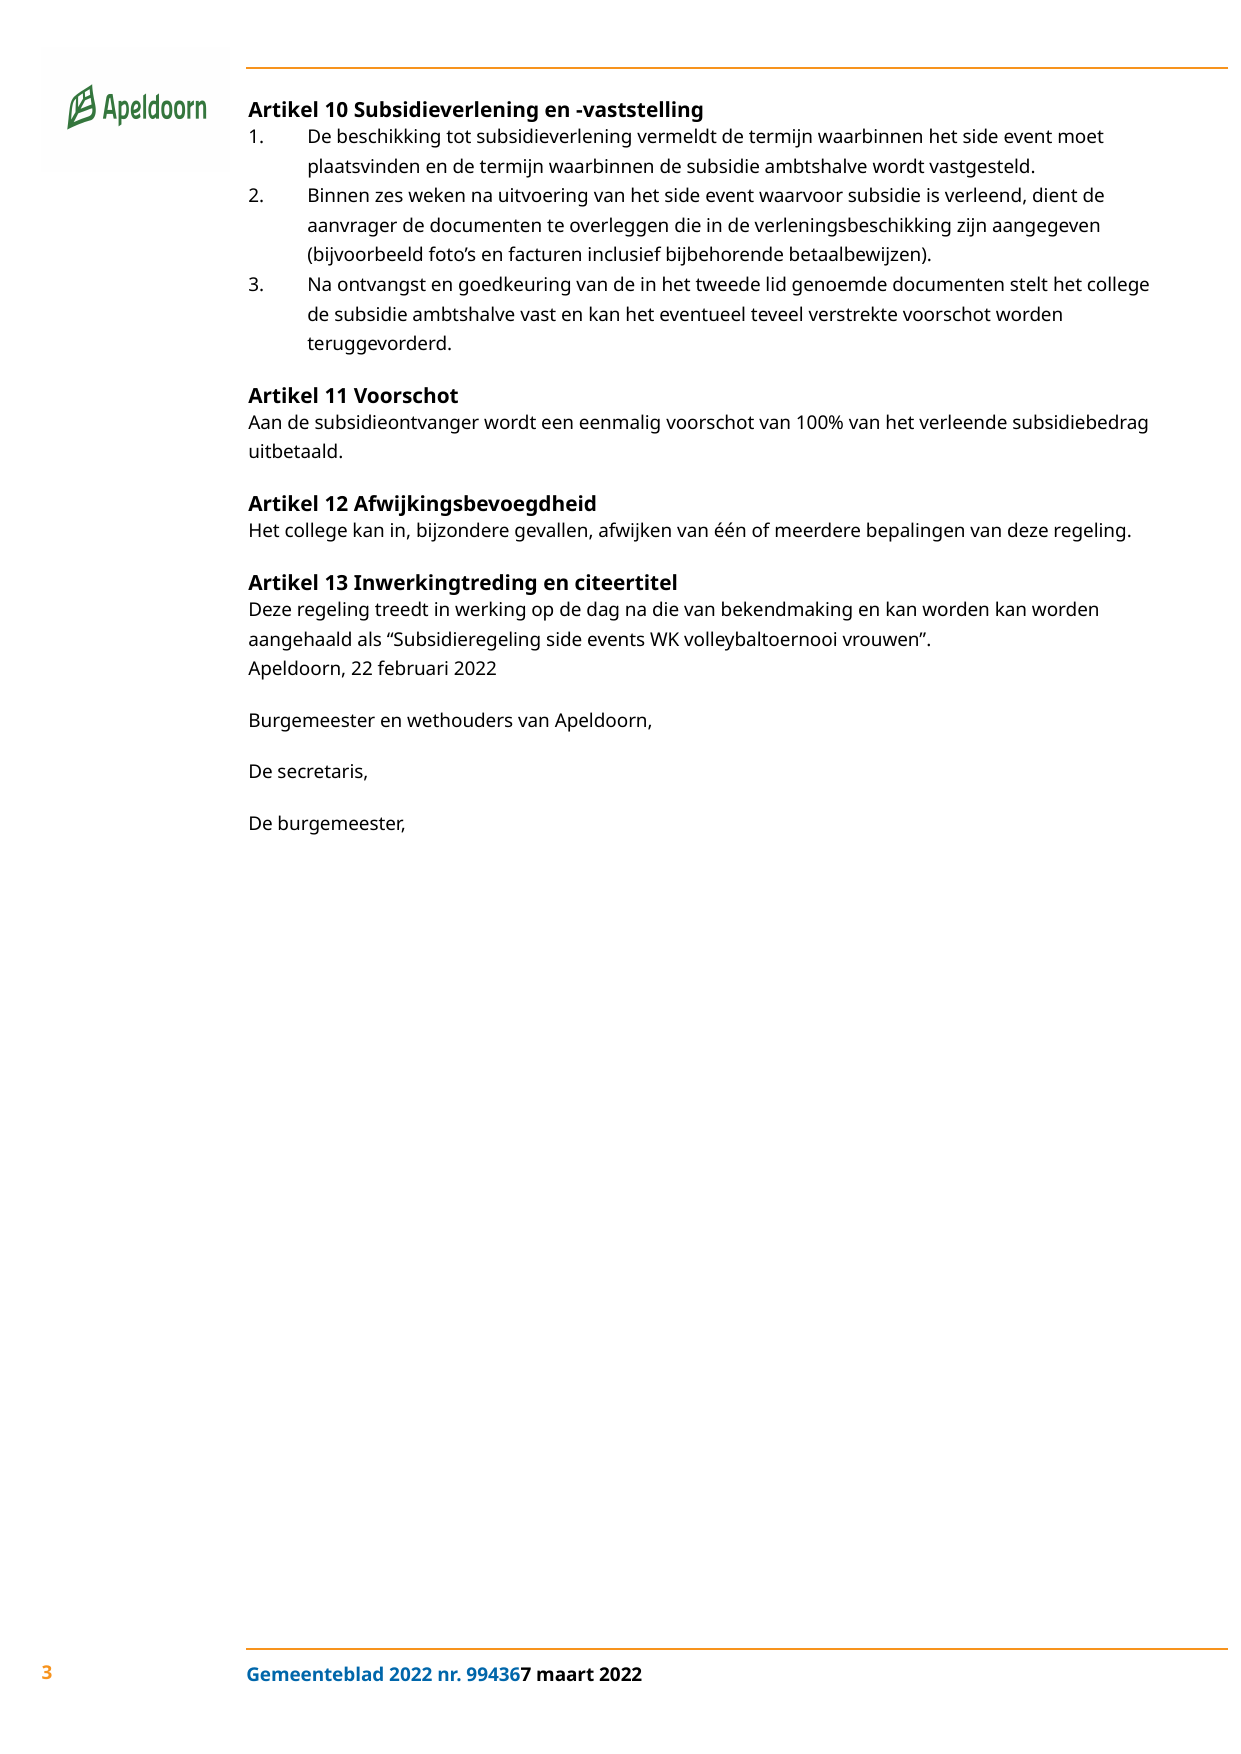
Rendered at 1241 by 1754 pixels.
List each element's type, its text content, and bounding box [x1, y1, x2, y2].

text Artikel 10 Subsidieverlening en -vaststelling [248, 95, 1152, 123]
list De beschikking tot subsidieverlening vermeldt de termijn waarbinnen het side event moet plaatsvinden en de termijn waarbinnen de subsidie ambtshalve wordt vastgesteld. [248, 123, 1152, 178]
text Apeldoorn, 22 februari 2022 [248, 656, 1152, 681]
text Artikel 12 Afwijkingsbevoegdheid [248, 489, 1152, 518]
text Artikel 11 Voorschot [248, 381, 1152, 409]
list Na ontvangst en goedkeuring van de in het tweede lid genoemde documenten stelt het college de subsidie ambtshalve vast en kan het eventueel teveel verstrekte voorschot worden teruggevorderd. [248, 271, 1152, 356]
text Deze regeling treedt in werking op de dag na die van bekendmaking en kan worden kan worden aangehaald als “Subsidieregeling side events WK volleybaltoernooi vrouwen”. [248, 596, 1152, 652]
picture [41, 47, 231, 172]
text Het college kan in, bijzondere gevallen, afwijken van één of meerdere bepalingen van deze regeling. [248, 518, 1152, 543]
text Aan de subsidieontvanger wordt een eenmalig voorschot van 100% van het verleende subsidiebedrag uitbetaald. [248, 409, 1152, 464]
text De secretaris, [248, 758, 1152, 784]
text Artikel 13 Inwerkingtreding en citeertitel [248, 568, 1152, 596]
list Binnen zes weken na uitvoering van het side event waarvoor subsidie is verleend, dient de aanvrager de documenten te overleggen die in de verleningsbeschikking zijn aangegeven (bijvoorbeeld foto’s en facturen inclusief bijbehorende betaalbewijzen). [248, 182, 1152, 267]
text De burgemeester, [248, 810, 1152, 836]
text Burgemeester en wethouders van Apeldoorn, [248, 707, 1152, 733]
